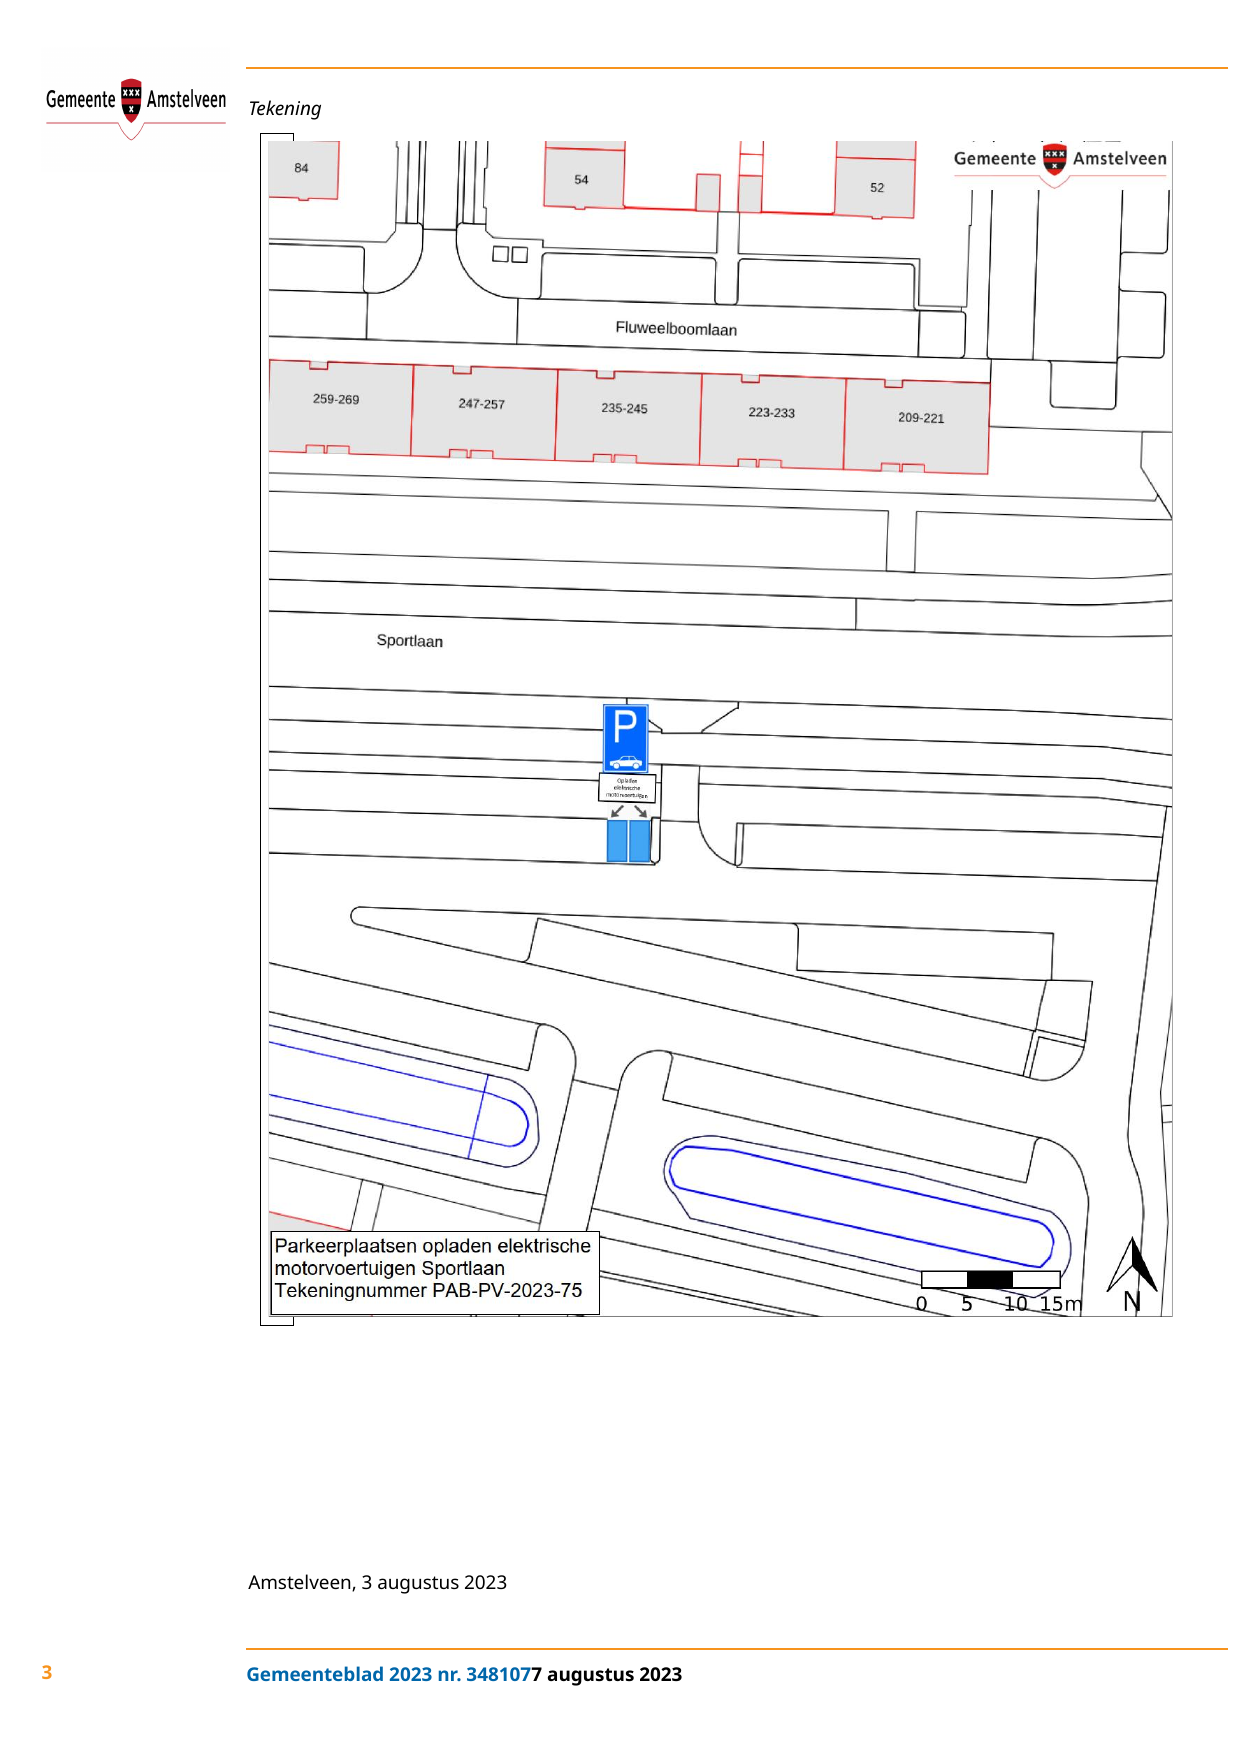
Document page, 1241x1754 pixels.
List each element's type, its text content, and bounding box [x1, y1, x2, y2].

text Amstelveen, 3 augustus 2023 [248, 1569, 1152, 1594]
picture [41, 47, 231, 172]
text Tekening [248, 95, 1152, 121]
picture [268, 141, 1173, 1317]
